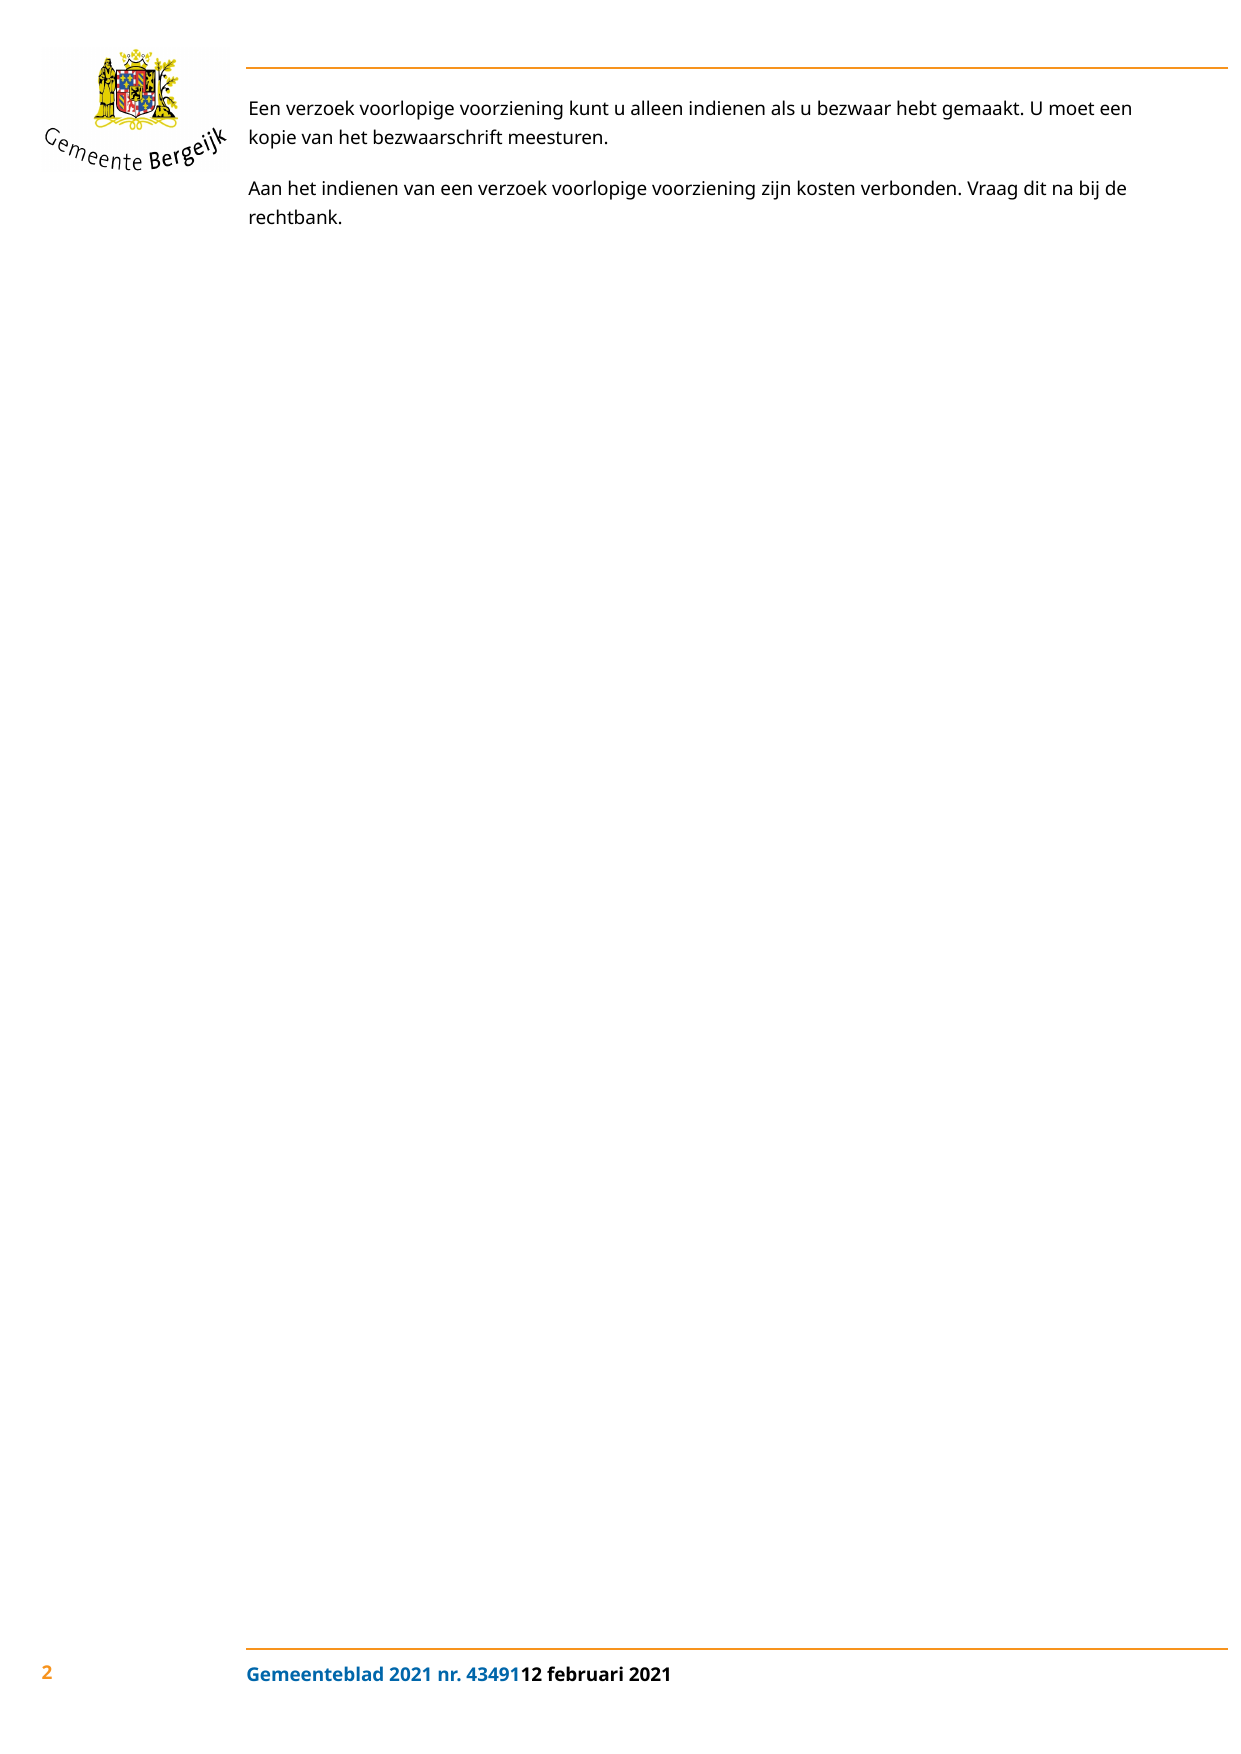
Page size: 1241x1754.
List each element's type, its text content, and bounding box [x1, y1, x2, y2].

text Aan het indienen van een verzoek voorlopige voorziening zijn kosten verbonden. Vraag dit na bij de rechtbank. [248, 175, 1152, 230]
picture [41, 47, 231, 172]
text Een verzoek voorlopige voorziening kunt u alleen indienen als u bezwaar hebt gemaakt. U moet een kopie van het bezwaarschrift meesturen. [248, 95, 1152, 150]
